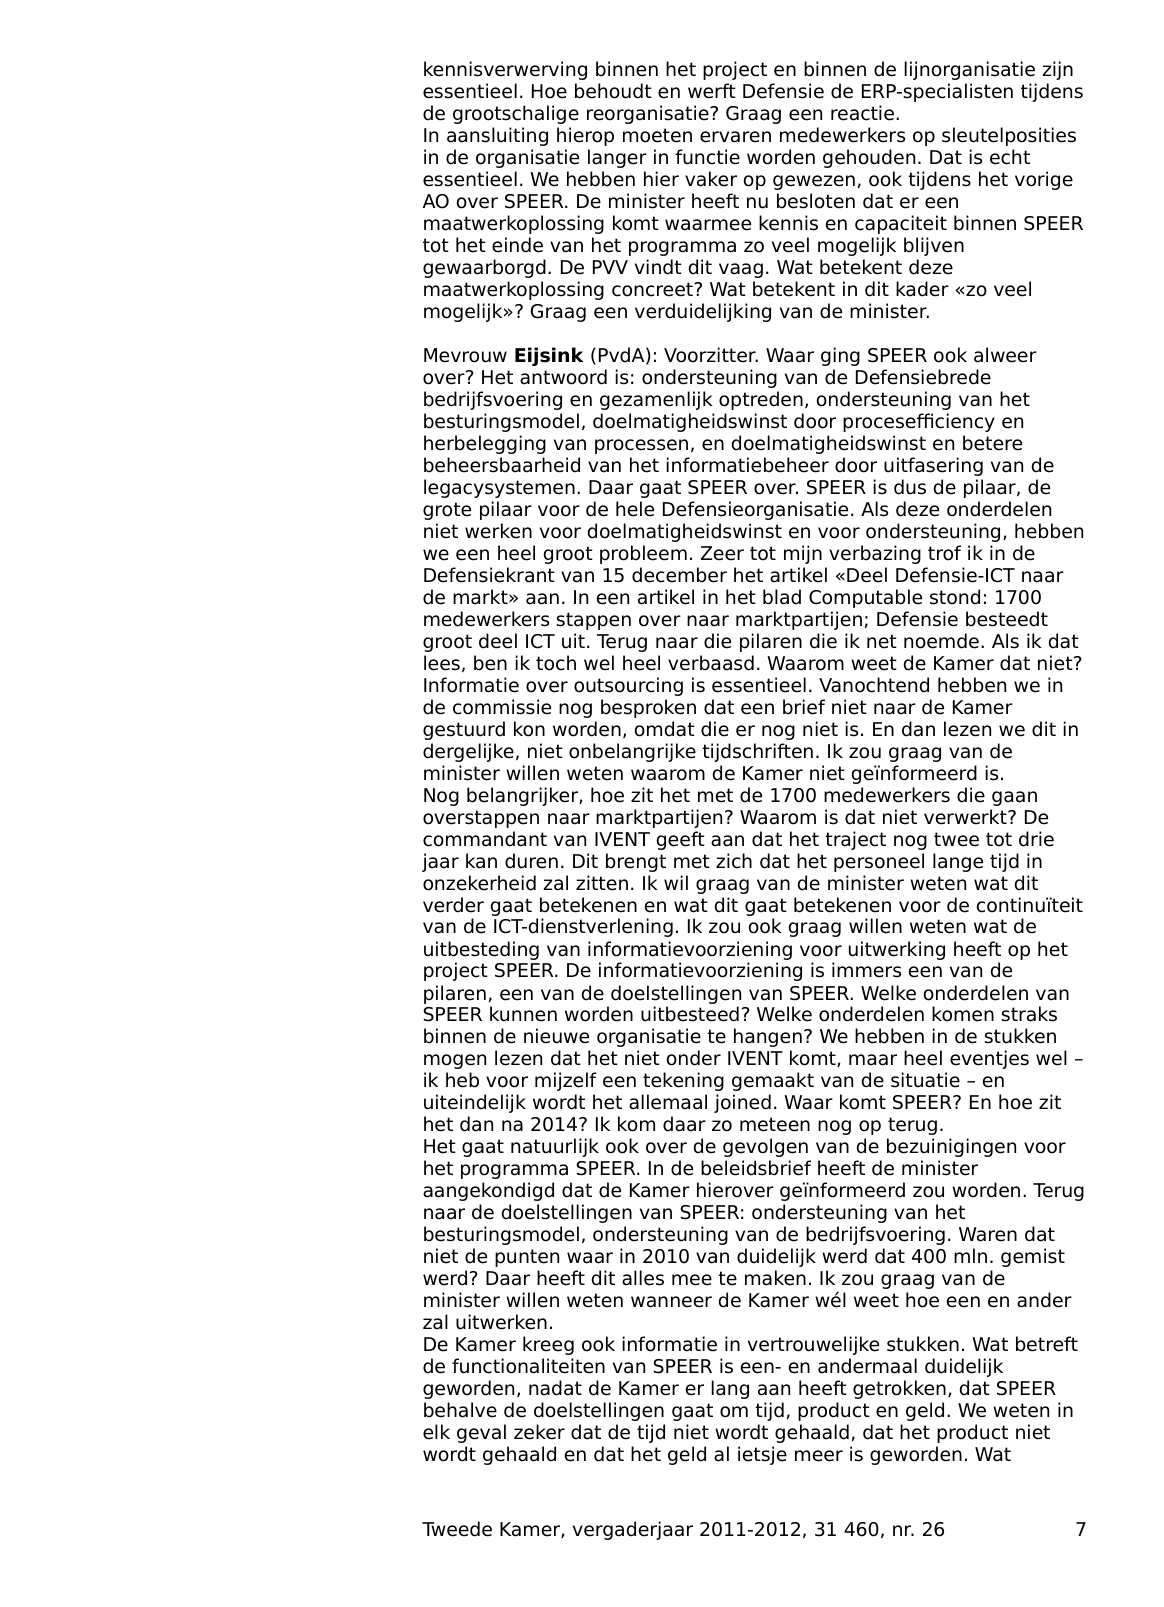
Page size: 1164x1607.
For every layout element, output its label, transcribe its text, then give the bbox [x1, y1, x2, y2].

text Mevrouw Eijsink (PvdA): Voorzitter. Waar ging SPEER ook alweer over? Het antwoord is: ondersteuning van de Defensiebrede bedrijfsvoering en gezamenlijk optreden, ondersteuning van het besturingsmodel, doelmatigheidswinst door procesefficiency en herbelegging van processen, en doelmatigheidswinst en betere beheersbaarheid van het informatiebeheer door uitfasering van de legacysystemen. Daar gaat SPEER over. SPEER is dus de pilaar, de grote pilaar voor de hele Defensieorganisatie. Als deze onderdelen niet werken voor doelmatigheidswinst en voor ondersteuning, hebben we een heel groot probleem. Zeer tot mijn verbazing trof ik in de Defensiekrant van 15 december het artikel «Deel Defensie-ICT naar de markt» aan. In een artikel in het blad Computable stond: 1700 medewerkers stappen over naar marktpartijen; Defensie besteedt groot deel ICT uit. Terug naar die pilaren die ik net noemde. Als ik dat lees, ben ik toch wel heel verbaasd. Waarom weet de Kamer dat niet? Informatie over outsourcing is essentieel. Vanochtend hebben we in de commissie nog besproken dat een brief niet naar de Kamer gestuurd kon worden, omdat die er nog niet is. En dan lezen we dit in dergelijke, niet onbelangrijke tijdschriften. Ik zou graag van de minister willen weten waarom de Kamer niet geïnformeerd is. [422, 345, 1087, 784]
text Nog belangrijker, hoe zit het met de 1700 medewerkers die gaan overstappen naar marktpartijen? Waarom is dat niet verwerkt? De commandant van IVENT geeft aan dat het traject nog twee tot drie jaar kan duren. Dit brengt met zich dat het personeel lange tijd in onzekerheid zal zitten. Ik wil graag van de minister weten wat dit verder gaat betekenen en wat dit gaat betekenen voor de continuïteit van de ICT-dienstverlening. Ik zou ook graag willen weten wat de uitbesteding van informatievoorziening voor uitwerking heeft op het project SPEER. De informatievoorziening is immers een van de pilaren, een van de doelstellingen van SPEER. Welke onderdelen van SPEER kunnen worden uitbesteed? Welke onderdelen komen straks binnen de nieuwe organisatie te hangen? We hebben in de stukken mogen lezen dat het niet onder IVENT komt, maar heel eventjes wel – ik heb voor mijzelf een tekening gemaakt van de situatie – en uiteindelijk wordt het allemaal joined. Waar komt SPEER? En hoe zit het dan na 2014? Ik kom daar zo meteen nog op terug. [422, 784, 1087, 1136]
text Het gaat natuurlijk ook over de gevolgen van de bezuinigingen voor het programma SPEER. In de beleidsbrief heeft de minister aangekondigd dat de Kamer hierover geïnformeerd zou worden. Terug naar de doelstellingen van SPEER: ondersteuning van het besturingsmodel, ondersteuning van de bedrijfsvoering. Waren dat niet de punten waar in 2010 van duidelijk werd dat 400 mln. gemist werd? Daar heeft dit alles mee te maken. Ik zou graag van de minister willen weten wanneer de Kamer wél weet hoe een en ander zal uitwerken. [422, 1136, 1087, 1334]
text De Kamer kreeg ook informatie in vertrouwelijke stukken. Wat betreft de functionaliteiten van SPEER is een- en andermaal duidelijk geworden, nadat de Kamer er lang aan heeft getrokken, dat SPEER behalve de doelstellingen gaat om tijd, product en geld. We weten in elk geval zeker dat de tijd niet wordt gehaald, dat het product niet wordt gehaald en dat het geld al ietsje meer is geworden. Wat [422, 1334, 1087, 1466]
text kennisverwerving binnen het project en binnen de lijnorganisatie zijn essentieel. Hoe behoudt en werft Defensie de ERP-specialisten tijdens de grootschalige reorganisatie? Graag een reactie. [422, 59, 1087, 125]
text In aansluiting hierop moeten ervaren medewerkers op sleutelposities in de organisatie langer in functie worden gehouden. Dat is echt essentieel. We hebben hier vaker op gewezen, ook tijdens het vorige AO over SPEER. De minister heeft nu besloten dat er een maatwerkoplossing komt waarmee kennis en capaciteit binnen SPEER tot het einde van het programma zo veel mogelijk blijven gewaarborgd. De PVV vindt dit vaag. Wat betekent deze maatwerkoplossing concreet? Wat betekent in dit kader «zo veel mogelijk»? Graag een verduidelijking van de minister. [422, 125, 1087, 323]
